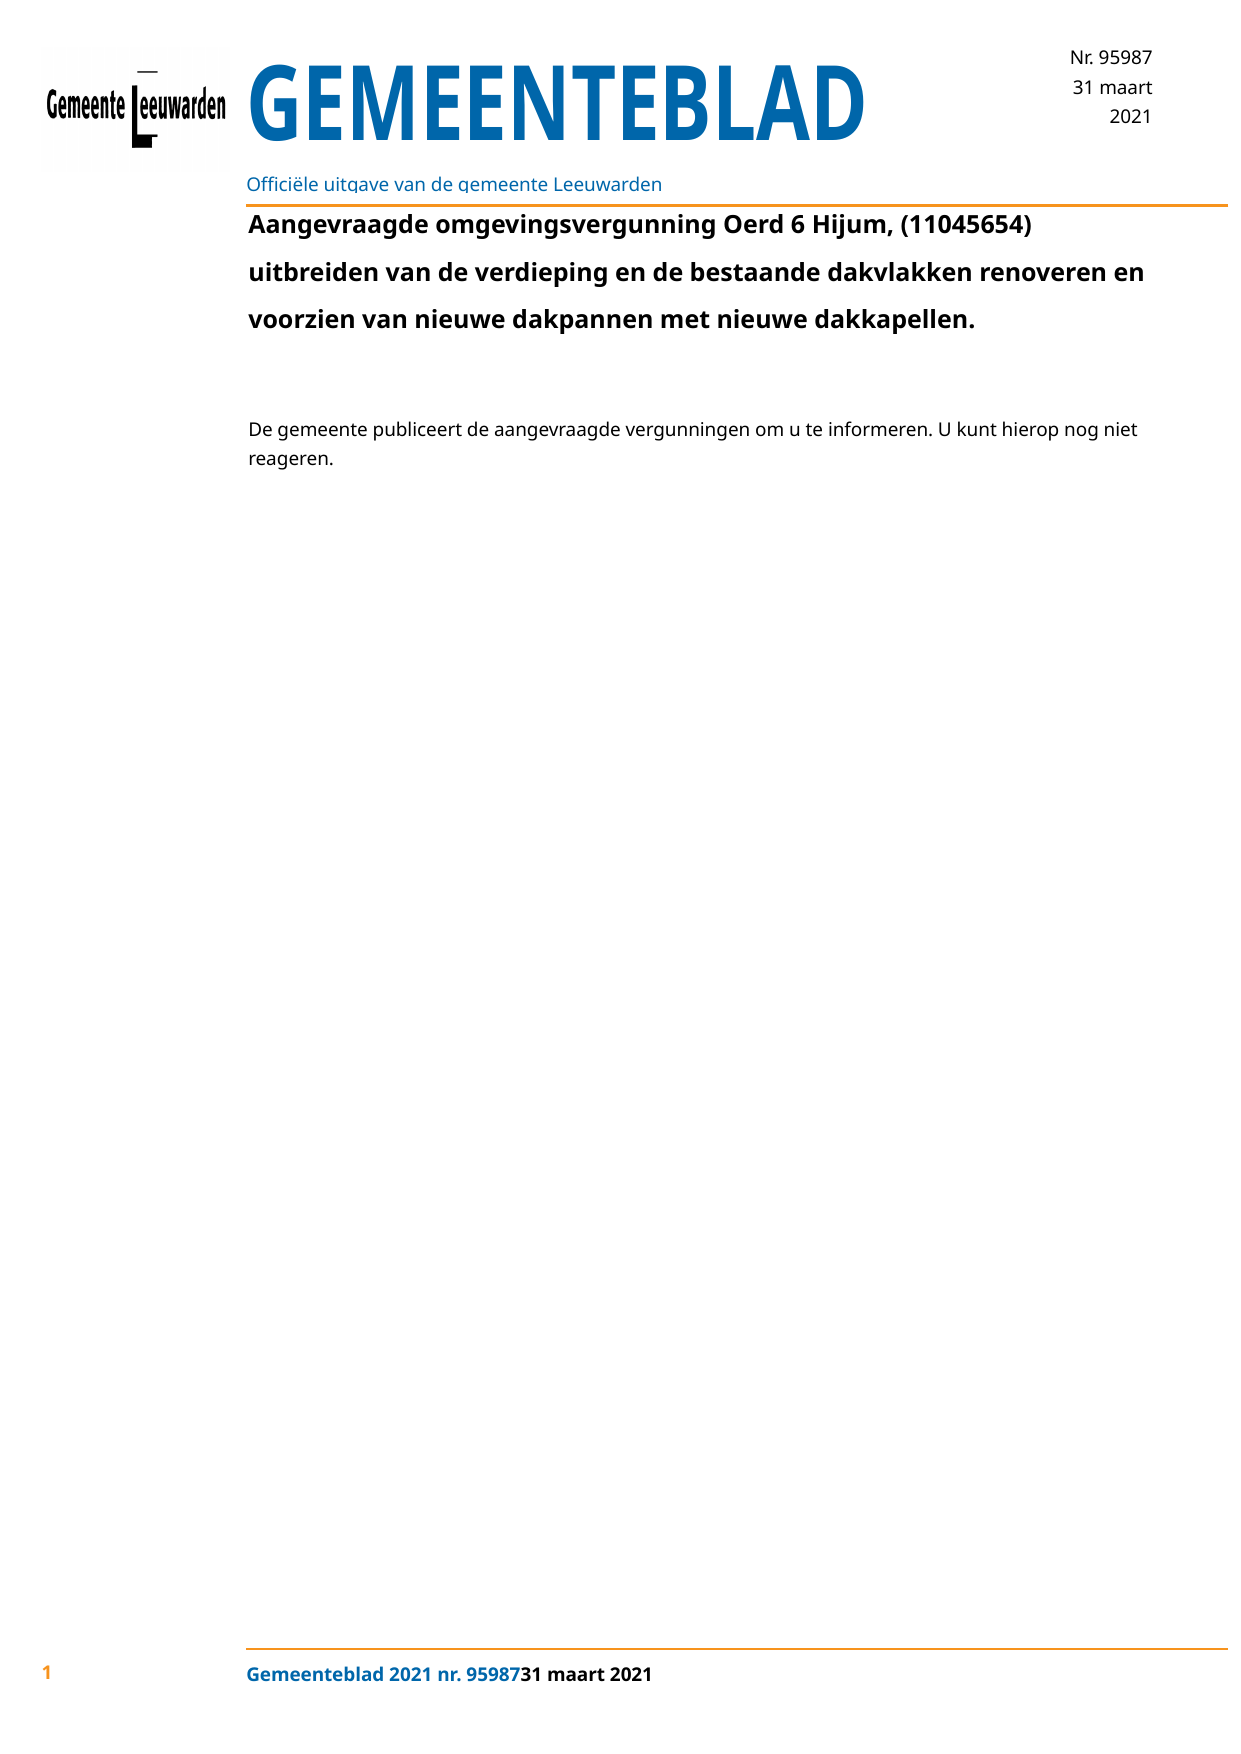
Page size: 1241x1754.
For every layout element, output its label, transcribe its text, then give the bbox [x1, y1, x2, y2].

picture [41, 47, 231, 172]
text Aangevraagde omgevingsvergunning Oerd 6 Hijum, (11045654) uitbreiden van de verdieping en de bestaande dakvlakken renoveren en voorzien van nieuwe dakpannen met nieuwe dakkapellen. [248, 207, 1152, 336]
text De gemeente publiceert de aangevraagde vergunningen om u te informeren. U kunt hierop nog niet reageren. [248, 416, 1152, 471]
